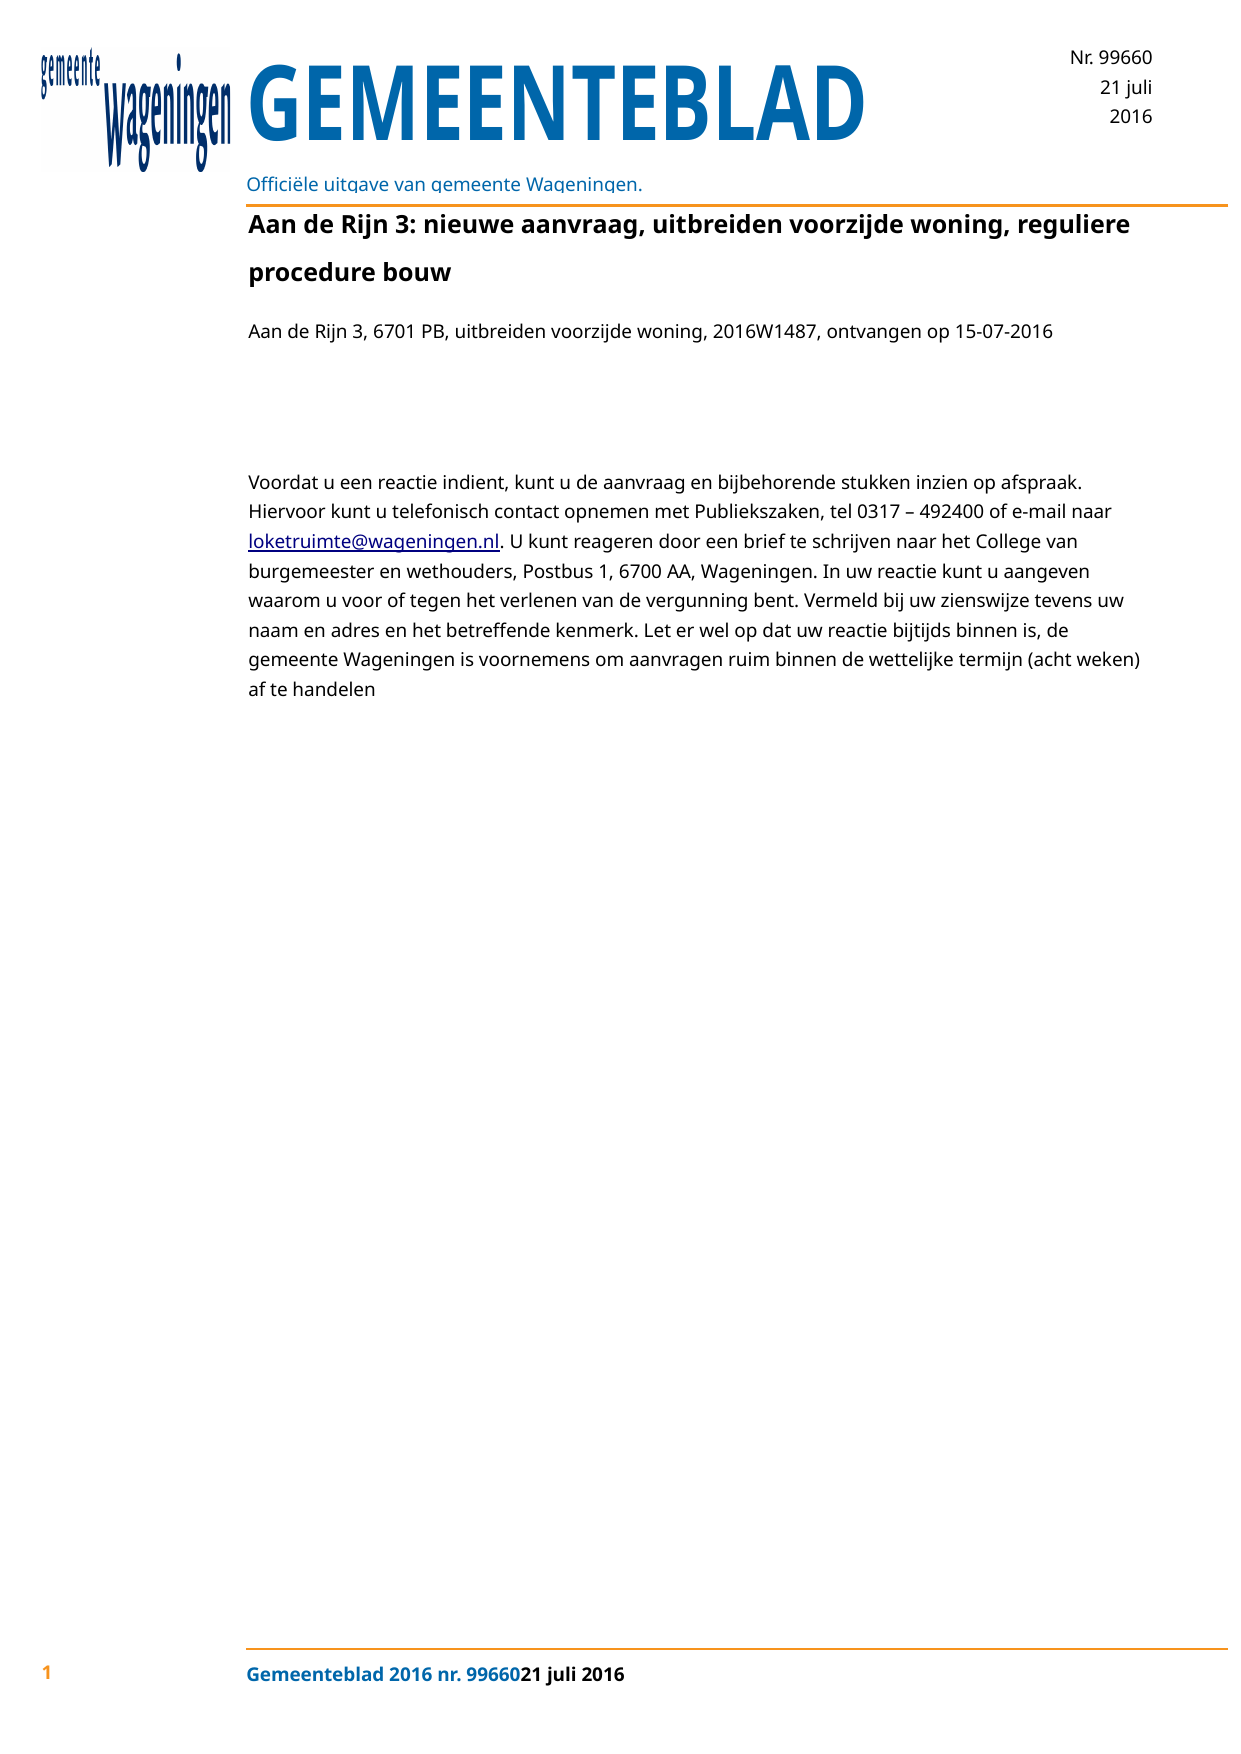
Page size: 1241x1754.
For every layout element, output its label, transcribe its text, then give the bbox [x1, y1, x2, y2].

text Aan de Rijn 3, 6701 PB, uitbreiden voorzijde woning, 2016W1487, ontvangen op 15-07-2016 [248, 318, 1152, 344]
picture [41, 47, 231, 172]
text Aan de Rijn 3: nieuwe aanvraag, uitbreiden voorzijde woning, reguliere procedure bouw [248, 207, 1152, 288]
text Voordat u een reactie indient, kunt u de aanvraag en bijbehorende stukken inzien op afspraak. Hiervoor kunt u telefonisch contact opnemen met Publiekszaken, tel 0317 – 492400 of e-mail naar loketruimte@wageningen.nl. U kunt reageren door een brief te schrijven naar het College van burgemeester en wethouders, Postbus 1, 6700 AA, Wageningen. In uw reactie kunt u aangeven waarom u voor of tegen het verlenen van de vergunning bent. Vermeld bij uw zienswijze tevens uw naam en adres en het betreffende kenmerk. Let er wel op dat uw reactie bijtijds binnen is, de gemeente Wageningen is voornemens om aanvragen ruim binnen de wettelijke termijn (acht weken) af te handelen [248, 469, 1152, 702]
